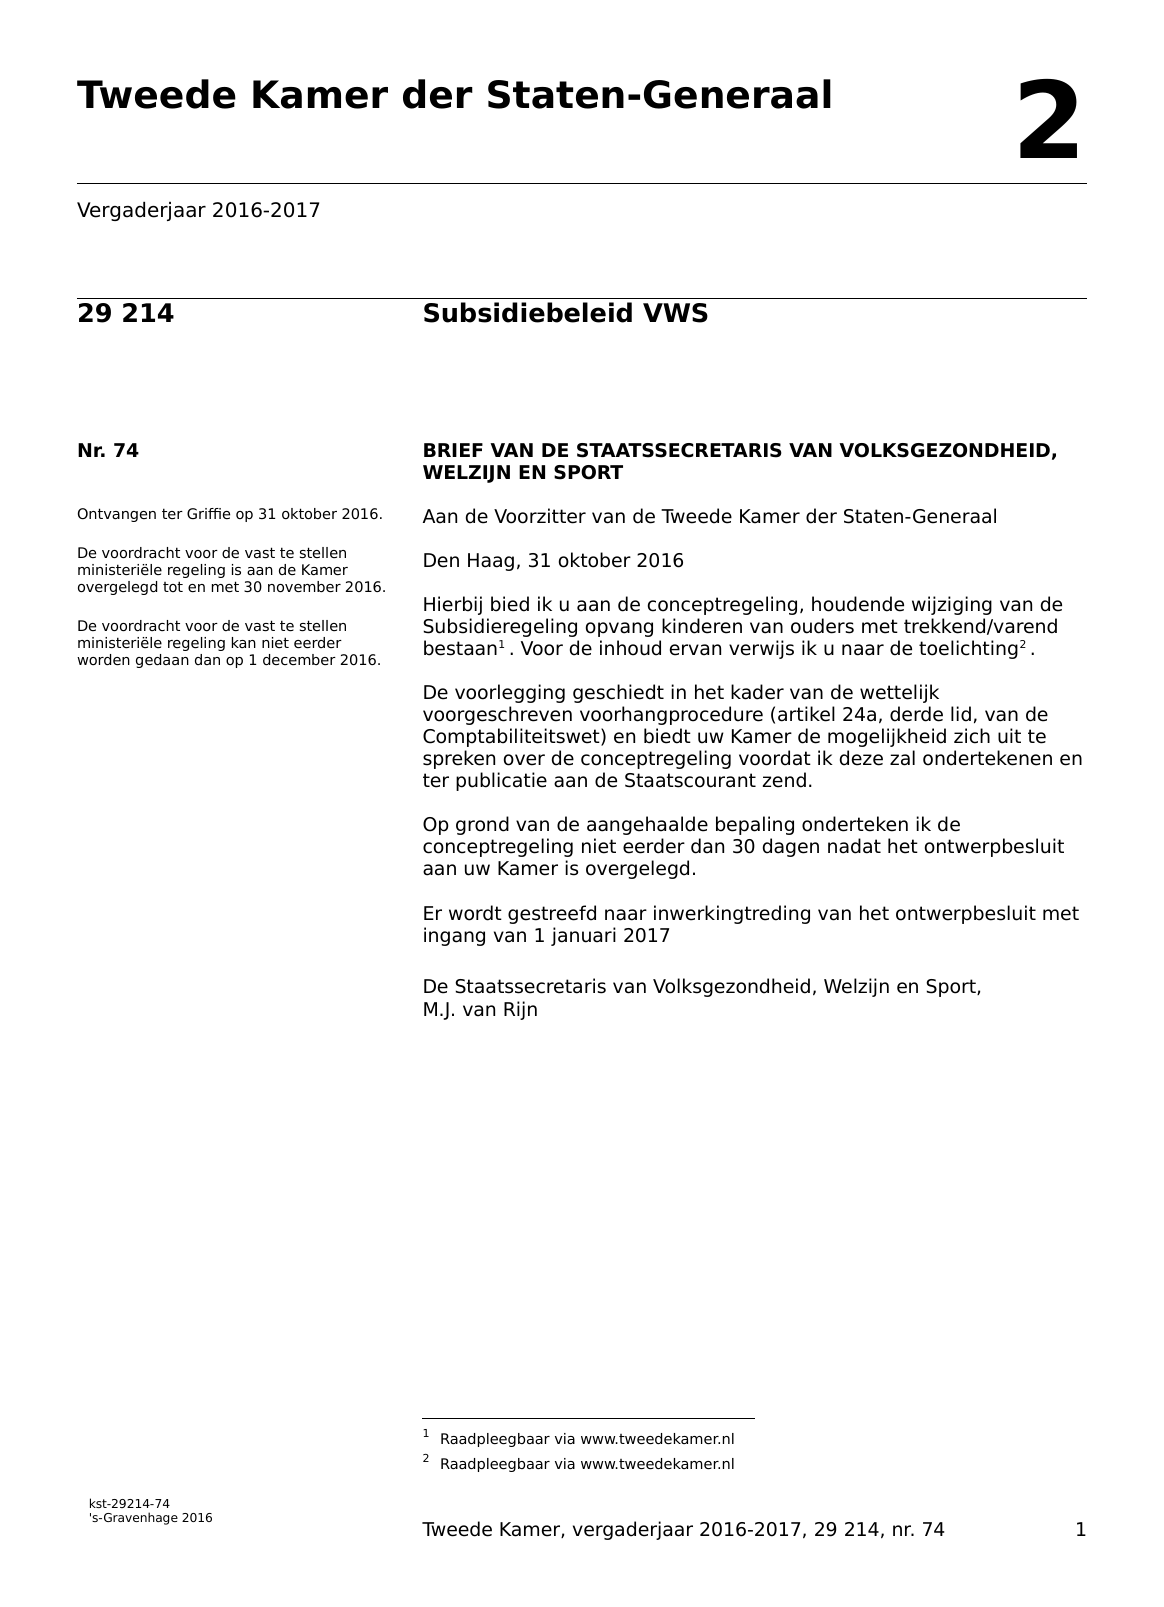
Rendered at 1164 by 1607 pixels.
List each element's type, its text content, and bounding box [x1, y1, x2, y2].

text De Staatssecretaris van Volksgezondheid, Welzijn en Sport, M.J. van Rijn [422, 976, 1087, 1020]
text De voordracht voor de vast te stellen ministeriële regeling is aan de Kamer overgelegd tot en met 30 november 2016. [77, 545, 399, 596]
text De voorlegging geschiedt in het kader van de wettelijk voorgeschreven voorhangprocedure (artikel 24a, derde lid, van de Comptabiliteitswet) en biedt uw Kamer de mogelijkheid zich uit te spreken over de conceptregeling voordat ik deze zal ondertekenen en ter publicatie aan de Staatscourant zend. [422, 682, 1087, 792]
table_cell Vergaderjaar 2016-2017 [77, 184, 1087, 298]
text [77, 596, 399, 618]
subtitle Nr. 74 BRIEF VAN DE STAATSSECRETARIS VAN VOLKSGEZONDHEID, WELZIJN EN SPORT [77, 440, 1087, 484]
text Raadpleegbaar via www.tweedekamer.nl [422, 1427, 1087, 1449]
text Op grond van de aangehaalde bepaling onderteken ik de conceptregeling niet eerder dan 30 dagen nadat het ontwerpbesluit aan uw Kamer is overgelegd. [422, 814, 1087, 880]
table_header Tweede Kamer der Staten-Generaal [77, 59, 886, 183]
text Ontvangen ter Griffie op 31 oktober 2016. [77, 506, 399, 523]
text Raadpleegbaar via www.tweedekamer.nl [422, 1452, 1087, 1474]
subtitle 29 214 Subsidiebeleid VWS [77, 299, 1087, 329]
text [77, 523, 399, 545]
text De voordracht voor de vast te stellen ministeriële regeling kan niet eerder worden gedaan dan op 1 december 2016. [77, 618, 399, 668]
text kst-29214-74 [88, 1497, 323, 1511]
text Aan de Voorzitter van de Tweede Kamer der Staten-Generaal [422, 506, 1087, 528]
table_header 2 [886, 59, 1087, 183]
text Hierbij bied ik u aan de conceptregeling, houdende wijziging van de Subsidieregeling opvang kinderen van ouders met trekkend/varend bestaan. Voor de inhoud ervan verwijs ik u naar de toelichting. [422, 594, 1087, 660]
text Den Haag, 31 oktober 2016 [422, 550, 1087, 572]
text Er wordt gestreefd naar inwerkingtreding van het ontwerpbesluit met ingang van 1 januari 2017 [422, 902, 1087, 946]
text 's-Gravenhage 2016 [88, 1511, 323, 1525]
